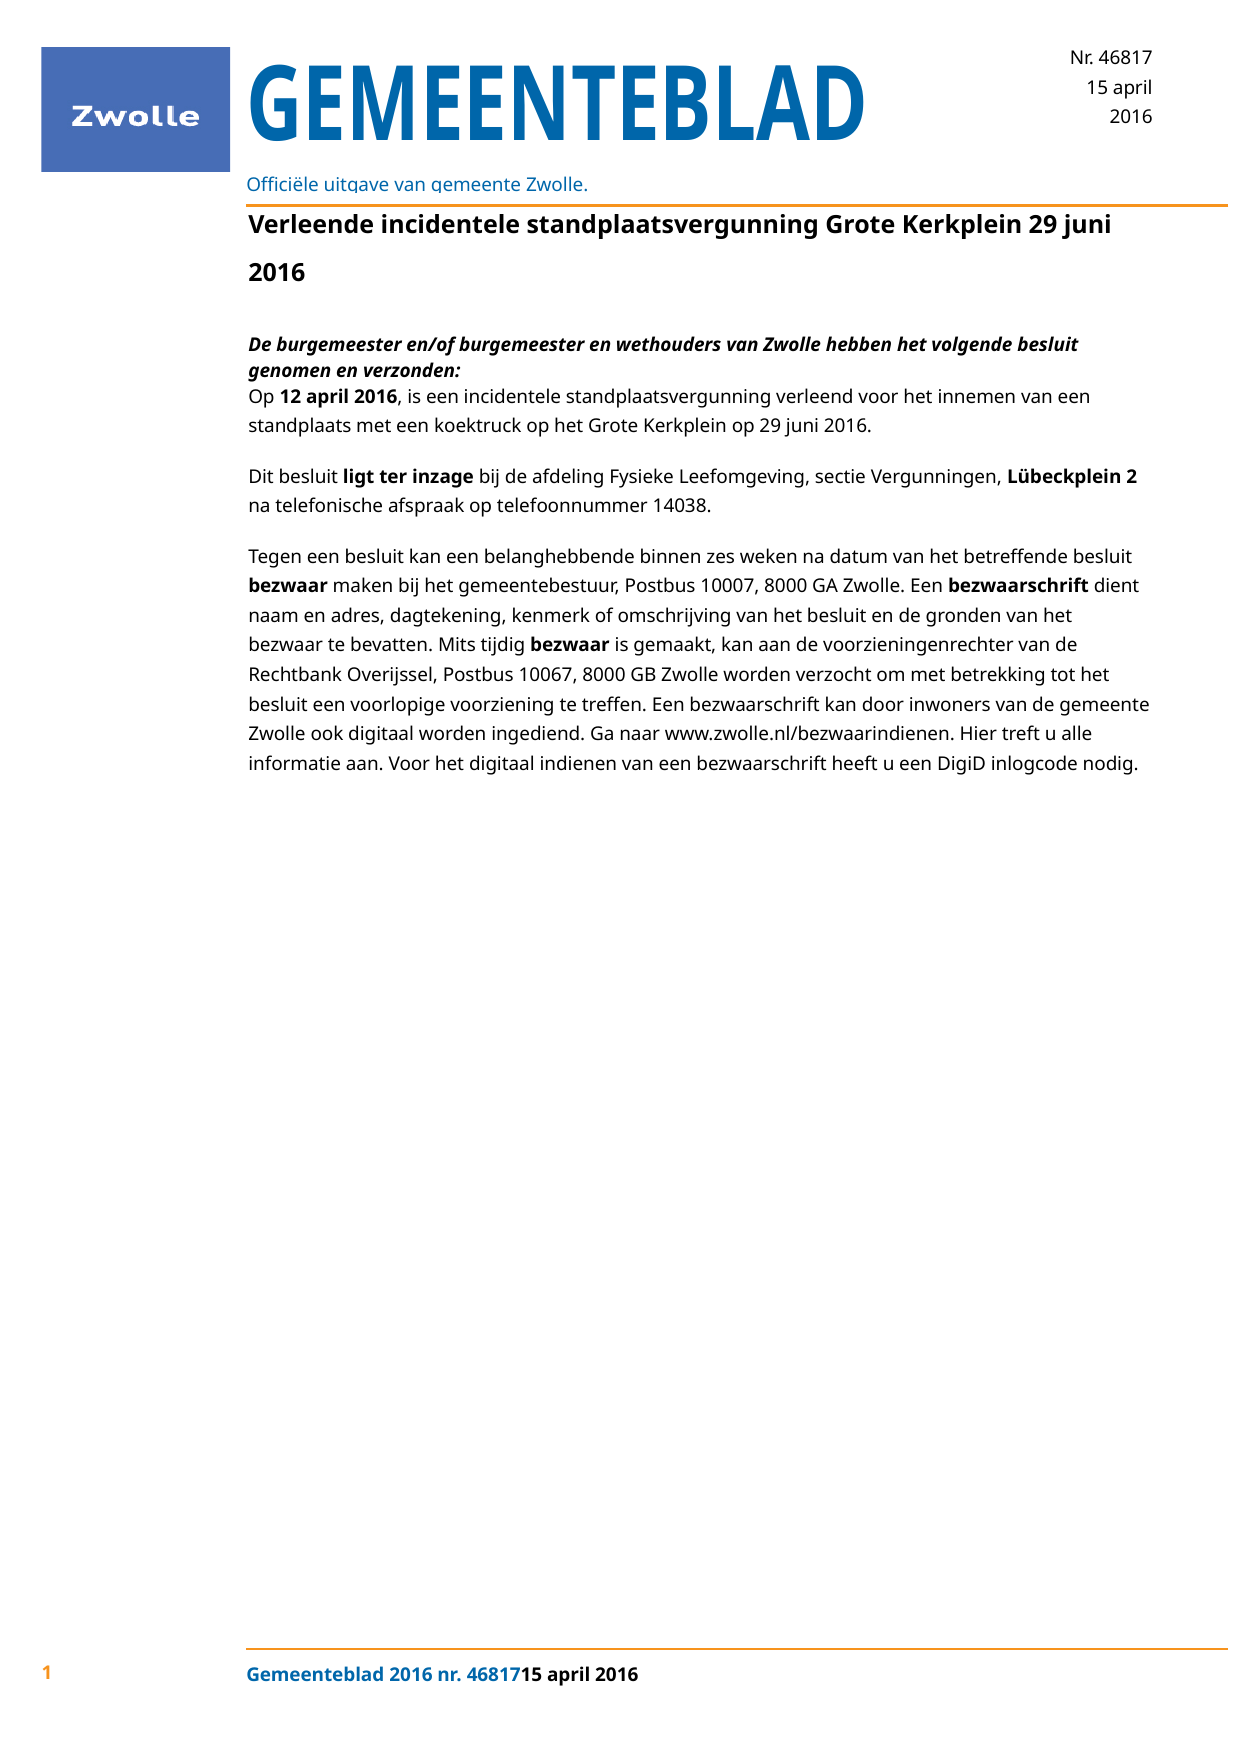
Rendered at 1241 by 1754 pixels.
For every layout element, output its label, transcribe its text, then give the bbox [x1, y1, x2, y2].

text Tegen een besluit kan een belanghebbende binnen zes weken na datum van het betreffende besluit bezwaar maken bij het gemeentebestuur, Postbus 10007, 8000 GA Zwolle. Een bezwaarschrift dient naam en adres, dagtekening, kenmerk of omschrijving van het besluit en de gronden van het bezwaar te bevatten. Mits tijdig bezwaar is gemaakt, kan aan de voorzieningenrechter van de Rechtbank Overijssel, Postbus 10067, 8000 GB Zwolle worden verzocht om met betrekking tot het besluit een voorlopige voorziening te treffen. Een bezwaarschrift kan door inwoners van de gemeente Zwolle ook digitaal worden ingediend. Ga naar www.zwolle.nl/bezwaarindienen. Hier treft u alle informatie aan. Voor het digitaal indienen van een bezwaarschrift heeft u een DigiD inlogcode nodig. [248, 543, 1152, 776]
text De burgemeester en/of burgemeester en wethouders van Zwolle hebben het volgende besluit genomen en verzonden: [248, 331, 1152, 383]
text Dit besluit ligt ter inzage bij de afdeling Fysieke Leefomgeving, sectie Vergunningen, Lübeckplein 2 na telefonische afspraak op telefoonnummer 14038. [248, 463, 1152, 518]
text Op 12 april 2016, is een incidentele standplaatsvergunning verleend voor het innemen van een standplaats met een koektruck op het Grote Kerkplein op 29 juni 2016. [248, 383, 1152, 438]
picture [41, 47, 231, 172]
text Verleende incidentele standplaatsvergunning Grote Kerkplein 29 juni 2016 [248, 207, 1152, 288]
